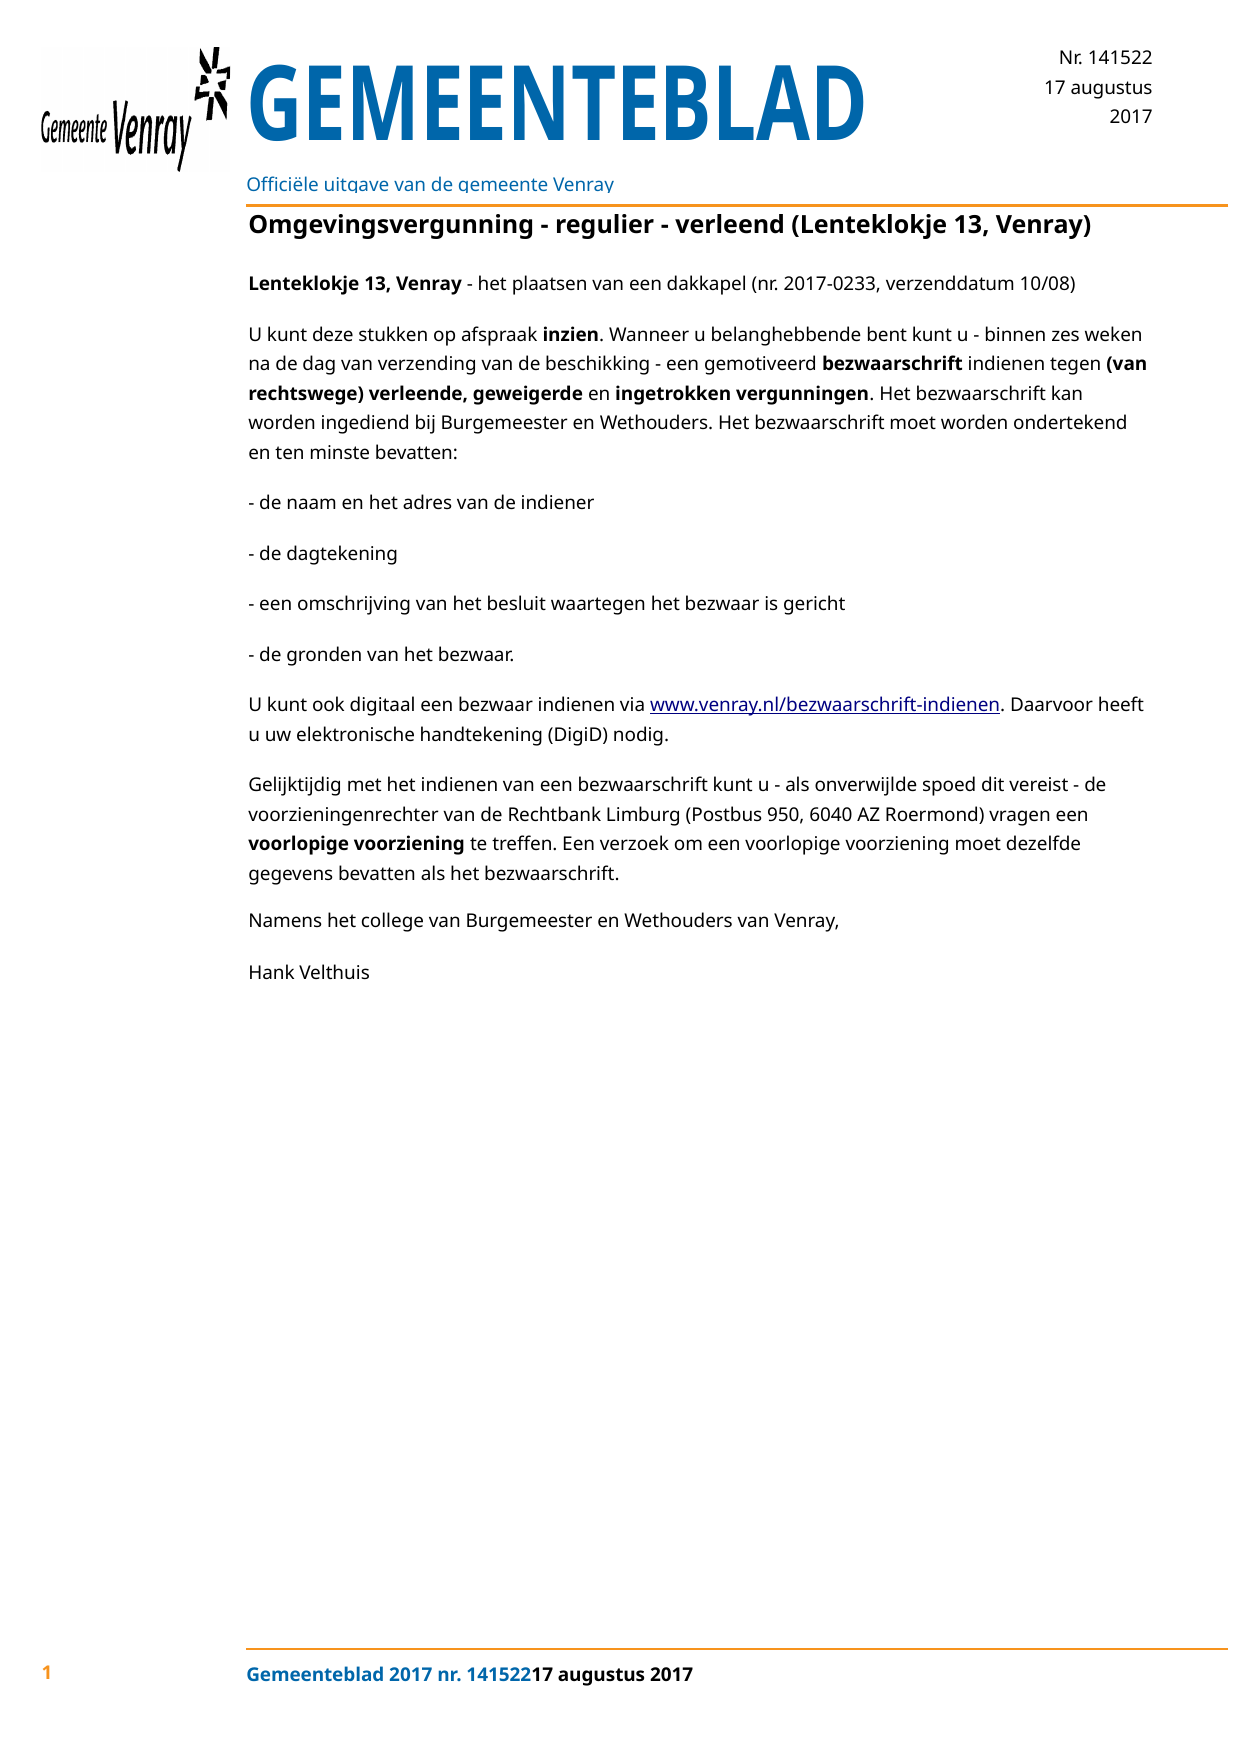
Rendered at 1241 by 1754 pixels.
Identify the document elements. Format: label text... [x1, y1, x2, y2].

text U kunt deze stukken op afspraak inzien. Wanneer u belanghebbende bent kunt u - binnen zes weken na de dag van verzending van de beschikking - een gemotiveerd bezwaarschrift indienen tegen (van rechtswege) verleende, geweigerde en ingetrokken vergunningen. Het bezwaarschrift kan worden ingediend bij Burgemeester en Wethouders. Het bezwaarschrift moet worden ondertekend en ten minste bevatten: [248, 321, 1152, 465]
text - de naam en het adres van de indiener [248, 489, 1152, 515]
text - de dagtekening [248, 540, 1152, 566]
text Namens het college van Burgemeester en Wethouders van Venray, [248, 908, 1152, 933]
picture [41, 47, 231, 172]
text - een omschrijving van het besluit waartegen het bezwaar is gericht [248, 590, 1152, 616]
text Lenteklokje 13, Venray - het plaatsen van een dakkapel (nr. 2017-0233, verzenddatum 10/08) [248, 270, 1152, 296]
text Hank Velthuis [248, 959, 1152, 985]
text - de gronden van het bezwaar. [248, 641, 1152, 666]
text Omgevingsvergunning - regulier - verleend (Lenteklokje 13, Venray) [248, 207, 1152, 241]
text Gelijktijdig met het indienen van een bezwaarschrift kunt u - als onverwijlde spoed dit vereist - de voorzieningenrechter van de Rechtbank Limburg (Postbus 950, 6040 AZ Roermond) vragen een voorlopige voorziening te treffen. Een verzoek om een voorlopige voorziening moet dezelfde gegevens bevatten als het bezwaarschrift. [248, 771, 1152, 886]
text U kunt ook digitaal een bezwaar indienen via www.venray.nl/bezwaarschrift-indienen. Daarvoor heeft u uw elektronische handtekening (DigiD) nodig. [248, 691, 1152, 746]
